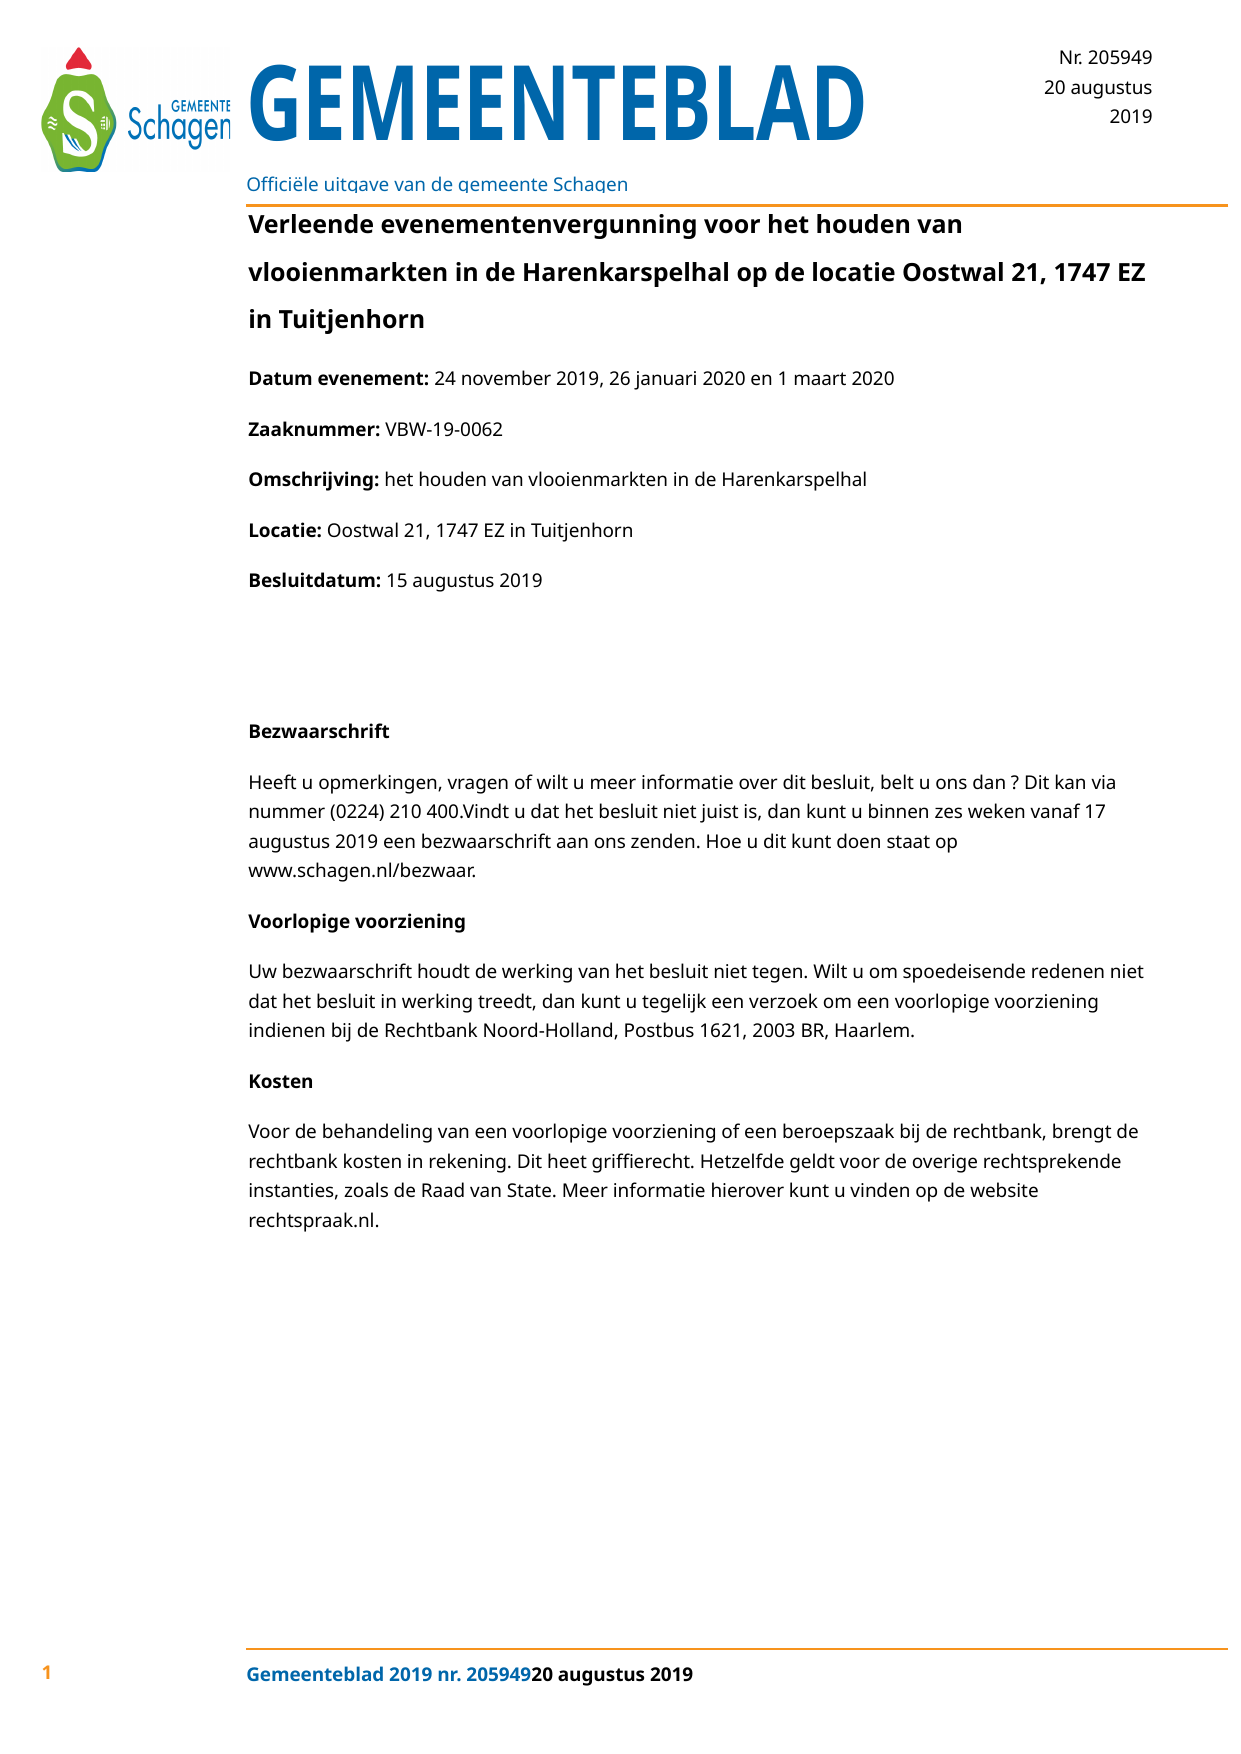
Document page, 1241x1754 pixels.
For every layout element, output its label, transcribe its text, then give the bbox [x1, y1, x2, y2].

text Voor de behandeling van een voorlopige voorziening of een beroepszaak bij de rechtbank, brengt de rechtbank kosten in rekening. Dit heet griffierecht. Hetzelfde geldt voor de overige rechtsprekende instanties, zoals de Raad van State. Meer informatie hierover kunt u vinden op de website rechtspraak.nl. [248, 1118, 1152, 1233]
text Bezwaarschrift [248, 718, 1152, 744]
text Uw bezwaarschrift houdt de werking van het besluit niet tegen. Wilt u om spoedeisende redenen niet dat het besluit in werking treedt, dan kunt u tegelijk een verzoek om een voorlopige voorziening indienen bij de Rechtbank Noord-Holland, Postbus 1621, 2003 BR, Haarlem. [248, 958, 1152, 1043]
text Zaaknummer: VBW-19-0062 [248, 416, 1152, 442]
picture [41, 47, 231, 172]
text Omschrijving: het houden van vlooienmarkten in de Harenkarspelhal [248, 466, 1152, 492]
text Besluitdatum: 15 augustus 2019 [248, 567, 1152, 593]
text Voorlopige voorziening [248, 908, 1152, 934]
text Heeft u opmerkingen, vragen of wilt u meer informatie over dit besluit, belt u ons dan ? Dit kan via nummer (0224) 210 400.Vindt u dat het besluit niet juist is, dan kunt u binnen zes weken vanaf 17 augustus 2019 een bezwaarschrift aan ons zenden. Hoe u dit kunt doen staat op www.schagen.nl/bezwaar. [248, 769, 1152, 883]
text Datum evenement: 24 november 2019, 26 januari 2020 en 1 maart 2020 [248, 366, 1152, 391]
text Kosten [248, 1068, 1152, 1094]
text Locatie: Oostwal 21, 1747 EZ in Tuitjenhorn [248, 517, 1152, 542]
text Verleende evenementenvergunning voor het houden van vlooienmarkten in de Harenkarspelhal op de locatie Oostwal 21, 1747 EZ in Tuitjenhorn [248, 207, 1152, 336]
